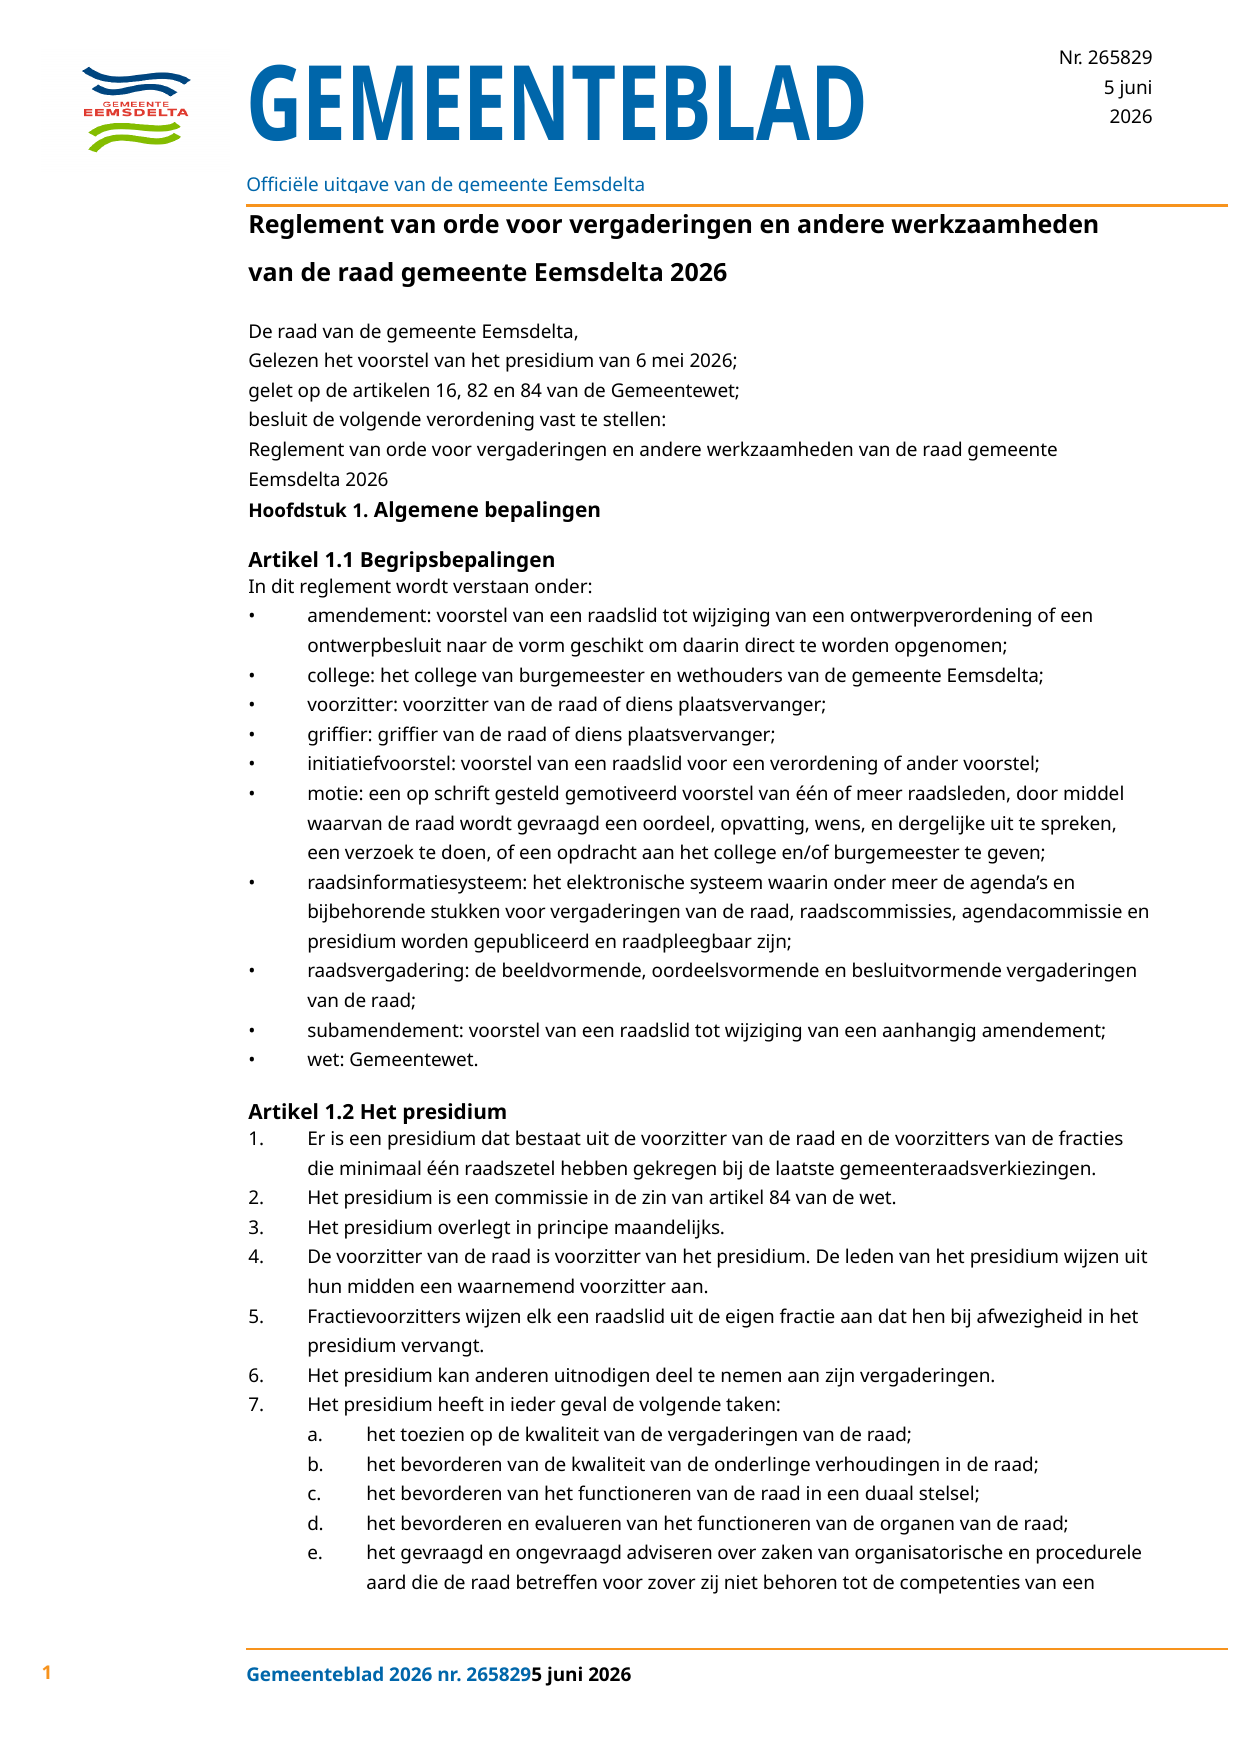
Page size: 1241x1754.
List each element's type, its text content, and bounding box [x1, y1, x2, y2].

list subamendement: voorstel van een raadslid tot wijziging van een aanhangig amendement; [248, 1017, 1152, 1043]
list Fractievoorzitters wijzen elk een raadslid uit de eigen fractie aan dat hen bij afwezigheid in het presidium vervangt. [248, 1303, 1152, 1358]
list wet: Gemeentewet. [248, 1046, 1152, 1072]
text Reglement van orde voor vergaderingen en andere werkzaamheden van de raad gemeente Eemsdelta 2026 [248, 207, 1152, 288]
list Het presidium is een commissie in de zin van artikel 84 van de wet. [248, 1184, 1152, 1210]
text gelet op de artikelen 16, 82 en 84 van de Gemeentewet; [248, 377, 1152, 403]
list griffier: griffier van de raad of diens plaatsvervanger; [248, 721, 1152, 747]
list het bevorderen van het functioneren van de raad in een duaal stelsel; [307, 1480, 1152, 1506]
list voorzitter: voorzitter van de raad of diens plaatsvervanger; [248, 691, 1152, 717]
list raadsvergadering: de beeldvormende, oordeelsvormende en besluitvormende vergaderingen van de raad; [248, 958, 1152, 1013]
list De voorzitter van de raad is voorzitter van het presidium. De leden van het presidium wijzen uit hun midden een waarnemend voorzitter aan. [248, 1244, 1152, 1299]
list het gevraagd en ongevraagd adviseren over zaken van organisatorische en procedurele aard die de raad betreffen voor zover zij niet behoren tot de competenties van een [307, 1539, 1152, 1595]
text besluit de volgende verordening vast te stellen: [248, 407, 1152, 432]
list raadsinformatiesysteem: het elektronische systeem waarin onder meer de agenda’s en bijbehorende stukken voor vergaderingen van de raad, raadscommissies, agendacommissie en presidium worden gepubliceerd en raadpleegbaar zijn; [248, 869, 1152, 954]
list Het presidium overlegt in principe maandelijks. [248, 1214, 1152, 1240]
list het bevorderen en evalueren van het functioneren van de organen van de raad; [307, 1510, 1152, 1536]
text Artikel 1.2 Het presidium [248, 1097, 1152, 1125]
list het toezien op de kwaliteit van de vergaderingen van de raad; [307, 1421, 1152, 1447]
text Reglement van orde voor vergaderingen en andere werkzaamheden van de raad gemeente Eemsdelta 2026 [248, 436, 1152, 492]
text Gelezen het voorstel van het presidium van 6 mei 2026; [248, 347, 1152, 373]
list Er is een presidium dat bestaat uit de voorzitter van de raad en de voorzitters van de fracties die minimaal één raadszetel hebben gekregen bij de laatste gemeenteraadsverkiezingen. [248, 1125, 1152, 1181]
list college: het college van burgemeester en wethouders van de gemeente Eemsdelta; [248, 662, 1152, 688]
text Hoofdstuk 1. Algemene bepalingen [248, 495, 1152, 524]
text De raad van de gemeente Eemsdelta, [248, 318, 1152, 344]
list Het presidium heeft in ieder geval de volgende taken: [248, 1392, 1152, 1417]
list motie: een op schrift gesteld gemotiveerd voorstel van één of meer raadsleden, door middel waarvan de raad wordt gevraagd een oordeel, opvatting, wens, en dergelijke uit te spreken, een verzoek te doen, of een opdracht aan het college en/of burgemeester te geven; [248, 780, 1152, 865]
list Het presidium kan anderen uitnodigen deel te nemen aan zijn vergaderingen. [248, 1362, 1152, 1388]
text Artikel 1.1 Begripsbepalingen [248, 545, 1152, 573]
list het bevorderen van de kwaliteit van de onderlinge verhoudingen in de raad; [307, 1451, 1152, 1476]
text In dit reglement wordt verstaan onder: [248, 573, 1152, 599]
list initiatiefvoorstel: voorstel van een raadslid voor een verordening of ander voorstel; [248, 751, 1152, 776]
list amendement: voorstel van een raadslid tot wijziging van een ontwerpverordening of een ontwerpbesluit naar de vorm geschikt om daarin direct te worden opgenomen; [248, 603, 1152, 658]
picture [41, 47, 231, 172]
